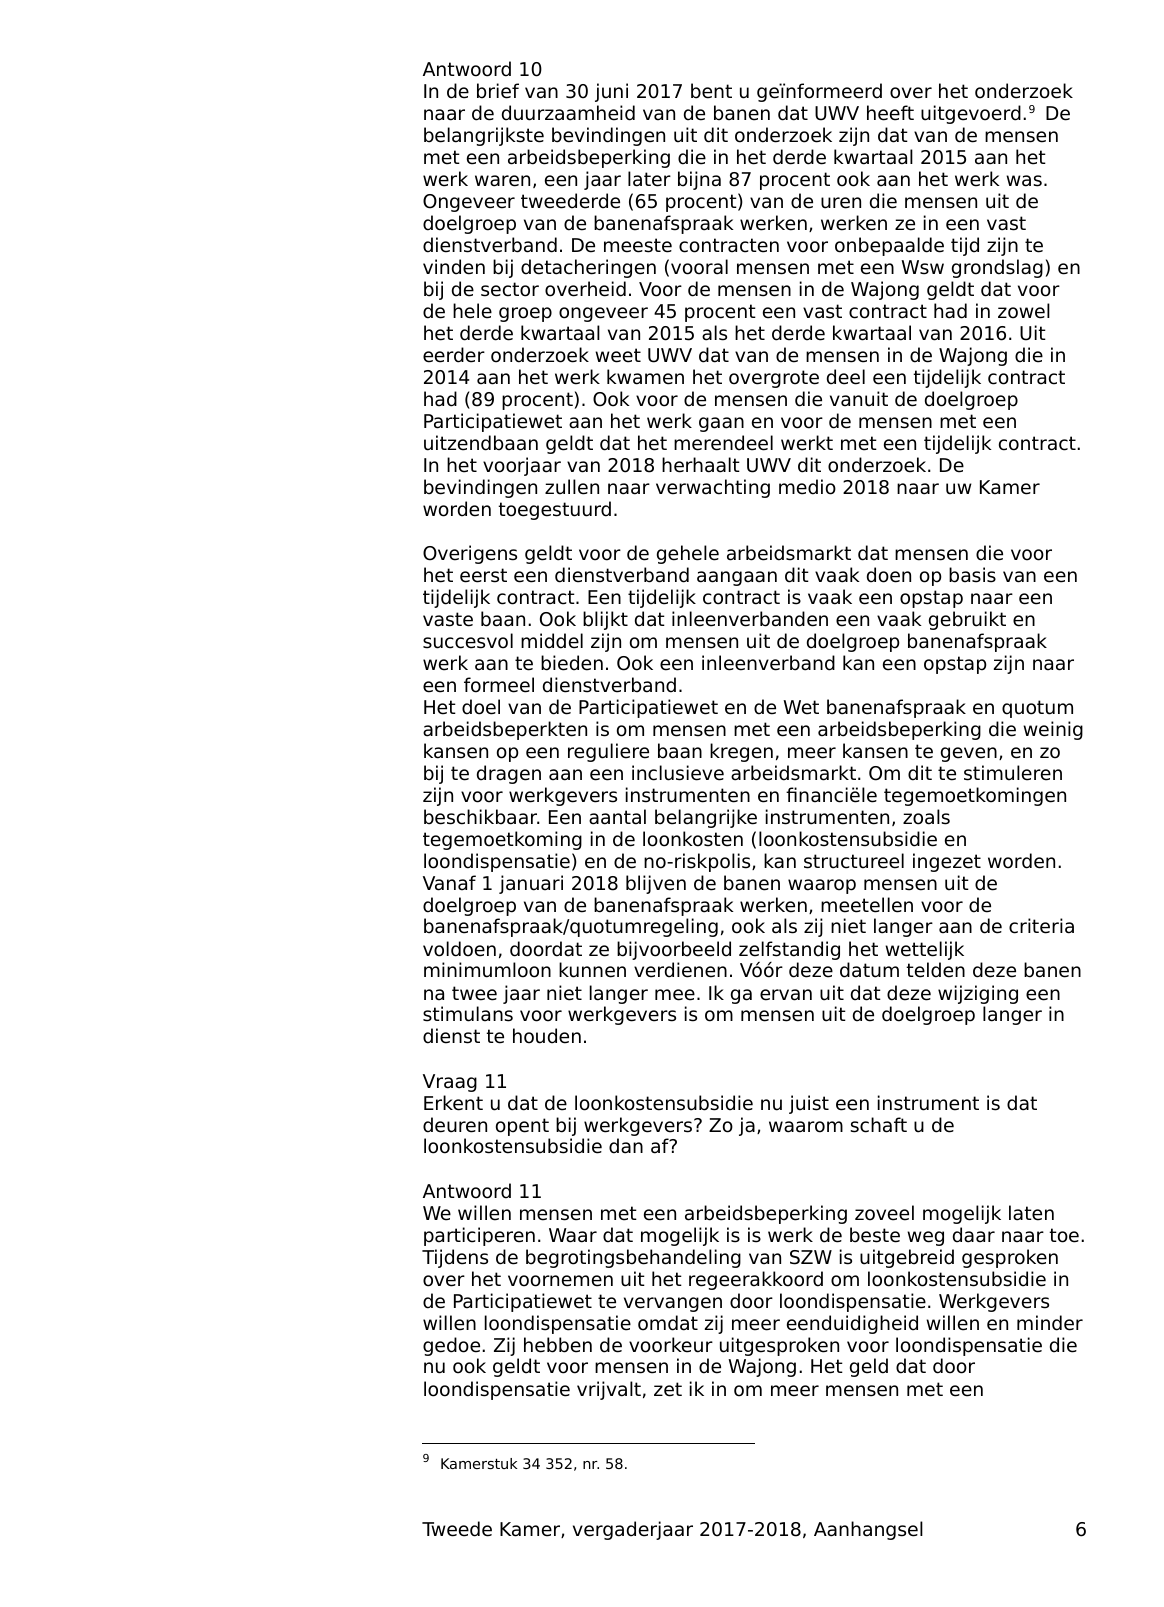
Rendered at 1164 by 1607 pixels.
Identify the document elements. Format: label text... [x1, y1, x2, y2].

text Antwoord 11 [422, 1181, 1087, 1203]
text Antwoord 10 [422, 59, 1087, 81]
text Overigens geldt voor de gehele arbeidsmarkt dat mensen die voor het eerst een dienstverband aangaan dit vaak doen op basis van een tijdelijk contract. Een tijdelijk contract is vaak een opstap naar een vaste baan. Ook blijkt dat inleenverbanden een vaak gebruikt en succesvol middel zijn om mensen uit de doelgroep banenafspraak werk aan te bieden. Ook een inleenverband kan een opstap zijn naar een formeel dienstverband. [422, 543, 1087, 697]
text Erkent u dat de loonkostensubsidie nu juist een instrument is dat deuren opent bij werkgevers? Zo ja, waarom schaft u de loonkostensubsidie dan af? [422, 1092, 1087, 1158]
text Het doel van de Participatiewet en de Wet banenafspraak en quotum arbeidsbeperkten is om mensen met een arbeidsbeperking die weinig kansen op een reguliere baan kregen, meer kansen te geven, en zo bij te dragen aan een inclusieve arbeidsmarkt. Om dit te stimuleren zijn voor werkgevers instrumenten en financiële tegemoetkomingen beschikbaar. Een aantal belangrijke instrumenten, zoals tegemoetkoming in de loonkosten (loonkostensubsidie en loondispensatie) en de no-riskpolis, kan structureel ingezet worden. Vanaf 1 januari 2018 blijven de banen waarop mensen uit de doelgroep van de banenafspraak werken, meetellen voor de banenafspraak/quotumregeling, ook als zij niet langer aan de criteria voldoen, doordat ze bijvoorbeeld zelfstandig het wettelijk minimumloon kunnen verdienen. Vóór deze datum telden deze banen na twee jaar niet langer mee. Ik ga ervan uit dat deze wijziging een stimulans voor werkgevers is om mensen uit de doelgroep langer in dienst te houden. [422, 697, 1087, 1048]
text Vraag 11 [422, 1071, 1087, 1092]
text We willen mensen met een arbeidsbeperking zoveel mogelijk laten participeren. Waar dat mogelijk is is werk de beste weg daar naar toe. Tijdens de begrotingsbehandeling van SZW is uitgebreid gesproken over het voornemen uit het regeerakkoord om loonkostensubsidie in de Participatiewet te vervangen door loondispensatie. Werkgevers willen loondispensatie omdat zij meer eenduidigheid willen en minder gedoe. Zij hebben de voorkeur uitgesproken voor loondispensatie die nu ook geldt voor mensen in de Wajong. Het geld dat door loondispensatie vrijvalt, zet ik in om meer mensen met een [422, 1203, 1087, 1400]
text Kamerstuk 34 352, nr. 58. [422, 1452, 1087, 1474]
text In de brief van 30 juni 2017 bent u geïnformeerd over het onderzoek naar de duurzaamheid van de banen dat UWV heeft uitgevoerd. De belangrijkste bevindingen uit dit onderzoek zijn dat van de mensen met een arbeidsbeperking die in het derde kwartaal 2015 aan het werk waren, een jaar later bijna 87 procent ook aan het werk was. Ongeveer tweederde (65 procent) van de uren die mensen uit de doelgroep van de banenafspraak werken, werken ze in een vast dienstverband. De meeste contracten voor onbepaalde tijd zijn te vinden bij detacheringen (vooral mensen met een Wsw grondslag) en bij de sector overheid. Voor de mensen in de Wajong geldt dat voor de hele groep ongeveer 45 procent een vast contract had in zowel het derde kwartaal van 2015 als het derde kwartaal van 2016. Uit eerder onderzoek weet UWV dat van de mensen in de Wajong die in 2014 aan het werk kwamen het overgrote deel een tijdelijk contract had (89 procent). Ook voor de mensen die vanuit de doelgroep Participatiewet aan het werk gaan en voor de mensen met een uitzendbaan geldt dat het merendeel werkt met een tijdelijk contract. In het voorjaar van 2018 herhaalt UWV dit onderzoek. De bevindingen zullen naar verwachting medio 2018 naar uw Kamer worden toegestuurd. [422, 81, 1087, 521]
